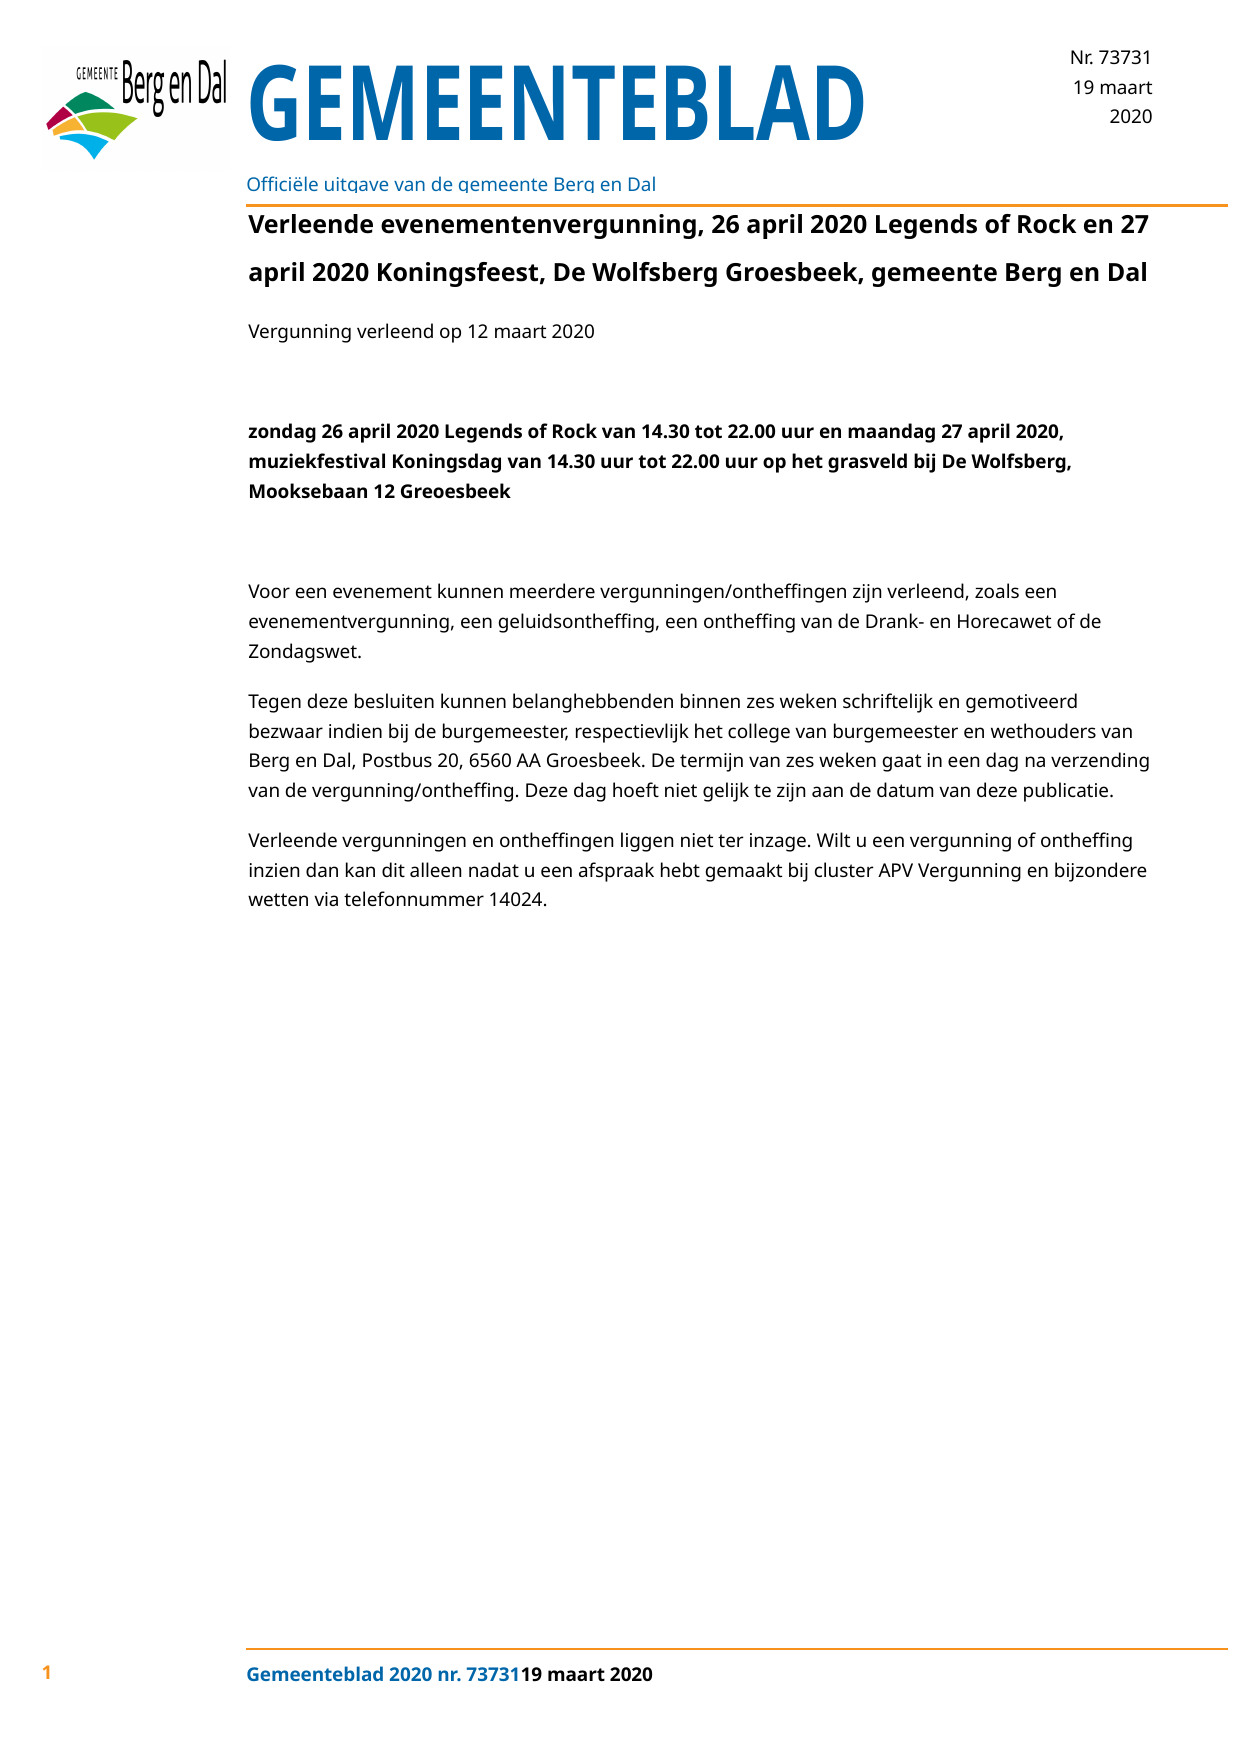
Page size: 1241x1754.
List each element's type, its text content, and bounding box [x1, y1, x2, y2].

text Verleende evenementenvergunning, 26 april 2020 Legends of Rock en 27 april 2020 Koningsfeest, De Wolfsberg Groesbeek, gemeente Berg en Dal [248, 207, 1152, 288]
text Tegen deze besluiten kunnen belanghebbenden binnen zes weken schriftelijk en gemotiveerd bezwaar indien bij de burgemeester, respectievlijk het college van burgemeester en wethouders van Berg en Dal, Postbus 20, 6560 AA Groesbeek. De termijn van zes weken gaat in een dag na verzending van de vergunning/ontheffing. Deze dag hoeft niet gelijk te zijn aan de datum van deze publicatie. [248, 688, 1152, 803]
text zondag 26 april 2020 Legends of Rock van 14.30 tot 22.00 uur en maandag 27 april 2020, muziekfestival Koningsdag van 14.30 uur tot 22.00 uur op het grasveld bij De Wolfsberg, Mooksebaan 12 Greoesbeek [248, 419, 1152, 504]
text Voor een evenement kunnen meerdere vergunningen/ontheffingen zijn verleend, zoals een evenementvergunning, een geluidsontheffing, een ontheffing van de Drank- en Horecawet of de Zondagswet. [248, 579, 1152, 664]
text Vergunning verleend op 12 maart 2020 [248, 318, 1152, 344]
text Verleende vergunningen en ontheffingen liggen niet ter inzage. Wilt u een vergunning of ontheffing inzien dan kan dit alleen nadat u een afspraak hebt gemaakt bij cluster APV Vergunning en bijzondere wetten via telefonnummer 14024. [248, 827, 1152, 912]
picture [41, 47, 231, 172]
